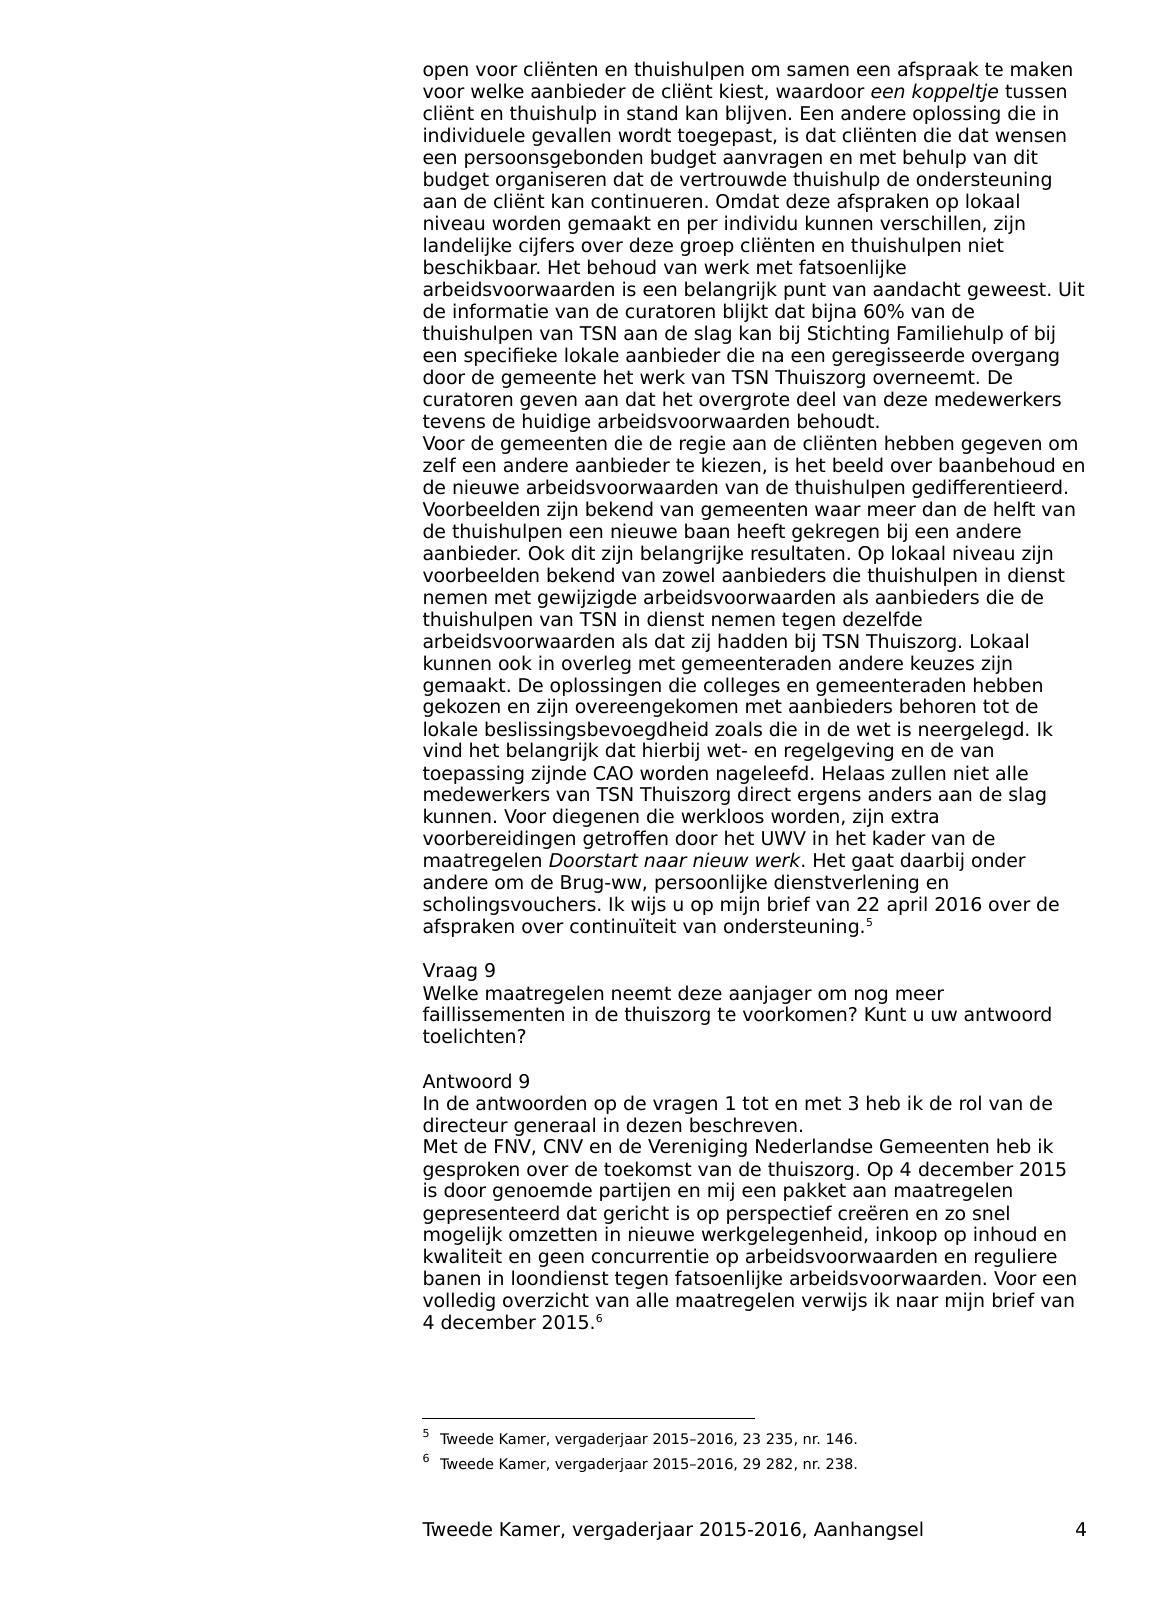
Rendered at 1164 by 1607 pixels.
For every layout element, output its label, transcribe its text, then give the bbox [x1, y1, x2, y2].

text Antwoord 9 [422, 1071, 1087, 1092]
text Met de FNV, CNV en de Vereniging Nederlandse Gemeenten heb ik gesproken over de toekomst van de thuiszorg. Op 4 december 2015 is door genoemde partijen en mij een pakket aan maatregelen gepresenteerd dat gericht is op perspectief creëren en zo snel mogelijk omzetten in nieuwe werkgelegenheid, inkoop op inhoud en kwaliteit en geen concurrentie op arbeidsvoorwaarden en reguliere banen in loondienst tegen fatsoenlijke arbeidsvoorwaarden. Voor een volledig overzicht van alle maatregelen verwijs ik naar mijn brief van 4 december 2015. [422, 1136, 1087, 1334]
text Vraag 9 [422, 960, 1087, 982]
text open voor cliënten en thuishulpen om samen een afspraak te maken voor welke aanbieder de cliënt kiest, waardoor een koppeltje tussen cliënt en thuishulp in stand kan blijven. Een andere oplossing die in individuele gevallen wordt toegepast, is dat cliënten die dat wensen een persoonsgebonden budget aanvragen en met behulp van dit budget organiseren dat de vertrouwde thuishulp de ondersteuning aan de cliënt kan continueren. Omdat deze afspraken op lokaal niveau worden gemaakt en per individu kunnen verschillen, zijn landelijke cijfers over deze groep cliënten en thuishulpen niet beschikbaar. Het behoud van werk met fatsoenlijke arbeidsvoorwaarden is een belangrijk punt van aandacht geweest. Uit de informatie van de curatoren blijkt dat bijna 60% van de thuishulpen van TSN aan de slag kan bij Stichting Familiehulp of bij een specifieke lokale aanbieder die na een geregisseerde overgang door de gemeente het werk van TSN Thuiszorg overneemt. De curatoren geven aan dat het overgrote deel van deze medewerkers tevens de huidige arbeidsvoorwaarden behoudt. [422, 59, 1087, 433]
text In de antwoorden op de vragen 1 tot en met 3 heb ik de rol van de directeur generaal in dezen beschreven. [422, 1092, 1087, 1136]
text Tweede Kamer, vergaderjaar 2015–2016, 23 235, nr. 146. [422, 1427, 1087, 1449]
text Welke maatregelen neemt deze aanjager om nog meer faillissementen in de thuiszorg te voorkomen? Kunt u uw antwoord toelichten? [422, 982, 1087, 1048]
text Tweede Kamer, vergaderjaar 2015–2016, 29 282, nr. 238. [422, 1452, 1087, 1474]
text Voor de gemeenten die de regie aan de cliënten hebben gegeven om zelf een andere aanbieder te kiezen, is het beeld over baanbehoud en de nieuwe arbeidsvoorwaarden van de thuishulpen gedifferentieerd. Voorbeelden zijn bekend van gemeenten waar meer dan de helft van de thuishulpen een nieuwe baan heeft gekregen bij een andere aanbieder. Ook dit zijn belangrijke resultaten. Op lokaal niveau zijn voorbeelden bekend van zowel aanbieders die thuishulpen in dienst nemen met gewijzigde arbeidsvoorwaarden als aanbieders die de thuishulpen van TSN in dienst nemen tegen dezelfde arbeidsvoorwaarden als dat zij hadden bij TSN Thuiszorg. Lokaal kunnen ook in overleg met gemeenteraden andere keuzes zijn gemaakt. De oplossingen die colleges en gemeenteraden hebben gekozen en zijn overeengekomen met aanbieders behoren tot de lokale beslissingsbevoegdheid zoals die in de wet is neergelegd. Ik vind het belangrijk dat hierbij wet- en regelgeving en de van toepassing zijnde CAO worden nageleefd. Helaas zullen niet alle medewerkers van TSN Thuiszorg direct ergens anders aan de slag kunnen. Voor diegenen die werkloos worden, zijn extra voorbereidingen getroffen door het UWV in het kader van de maatregelen Doorstart naar nieuw werk. Het gaat daarbij onder andere om de Brug-ww, persoonlijke dienstverlening en scholingsvouchers. Ik wijs u op mijn brief van 22 april 2016 over de afspraken over continuïteit van ondersteuning. [422, 433, 1087, 938]
